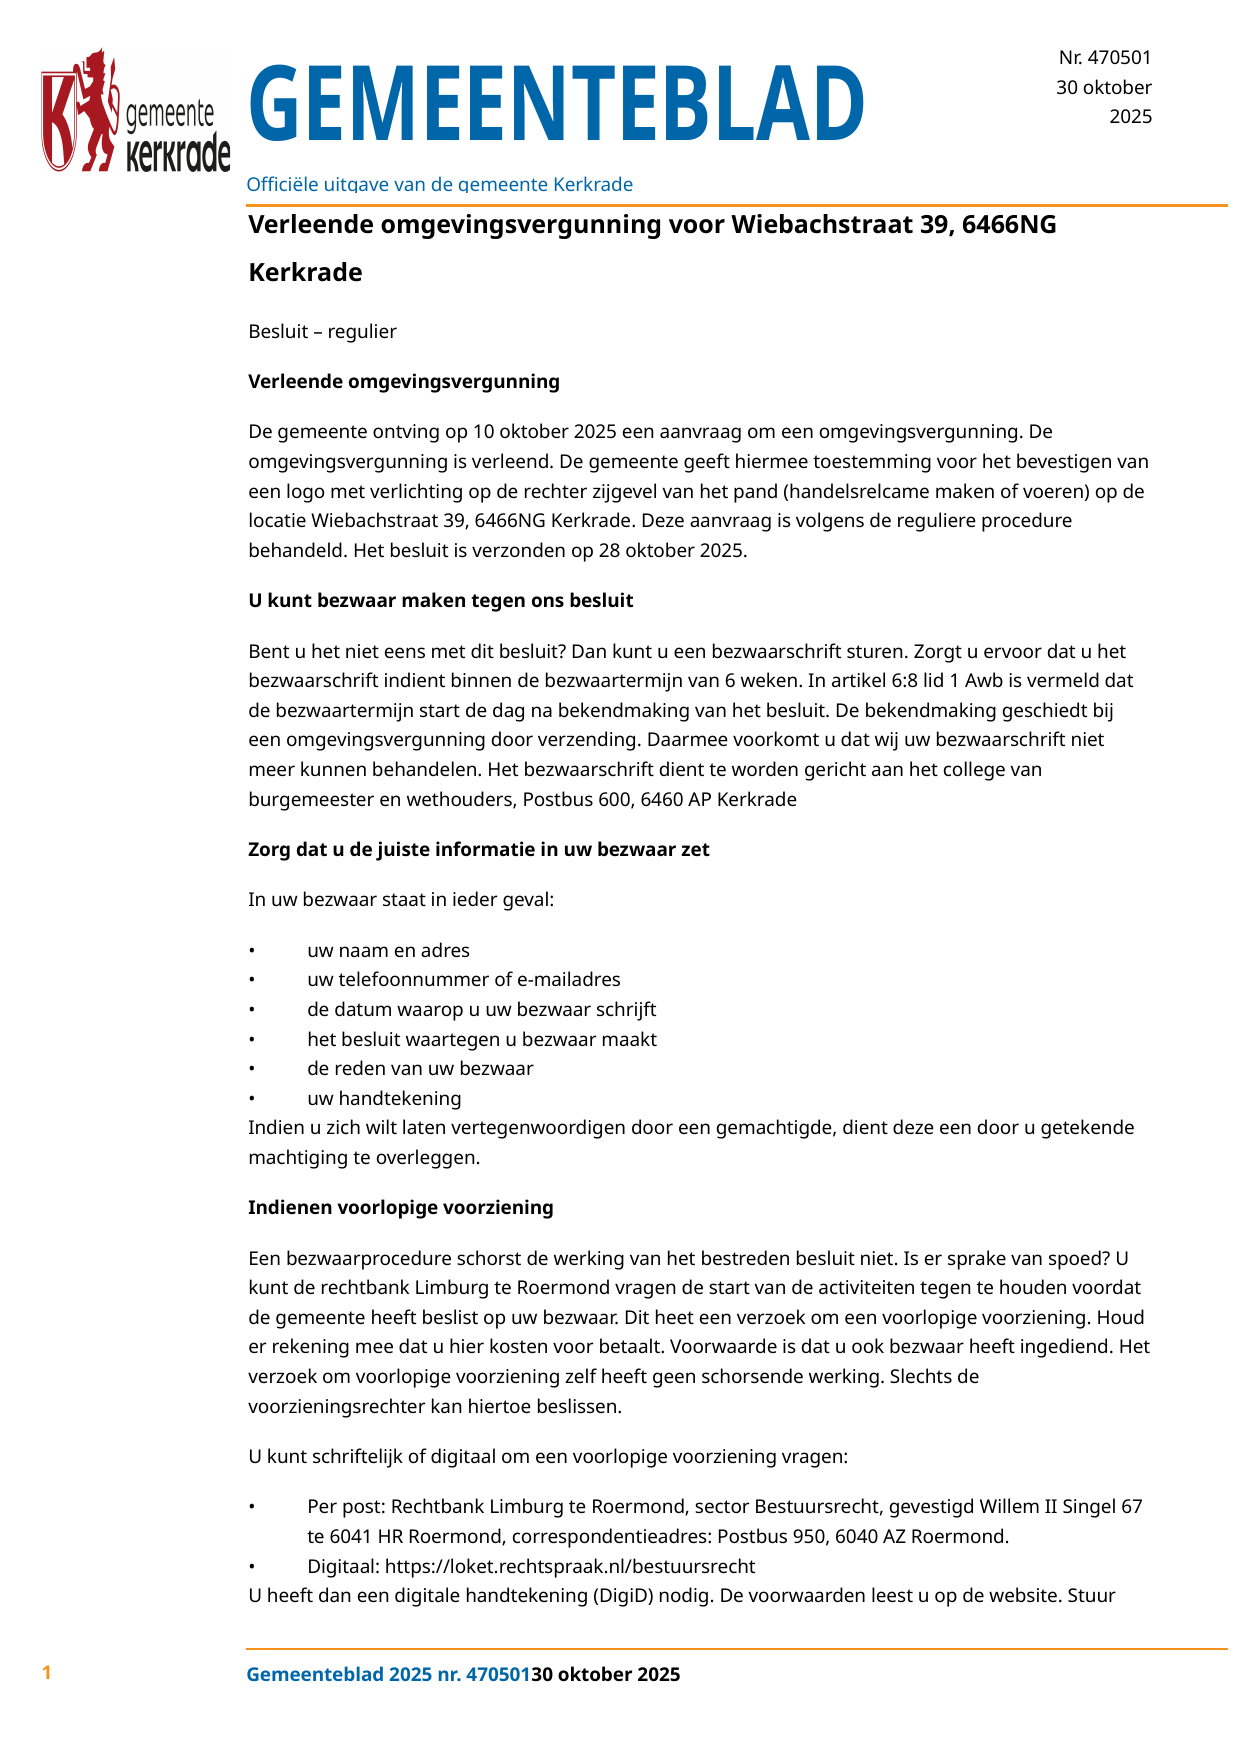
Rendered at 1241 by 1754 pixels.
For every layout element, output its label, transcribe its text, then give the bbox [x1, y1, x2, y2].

text U heeft dan een digitale handtekening (DigiD) nodig. De voorwaarden leest u op de website. Stuur [248, 1582, 1152, 1608]
list het besluit waartegen u bezwaar maakt [248, 1026, 1152, 1052]
text Indienen voorlopige voorziening [248, 1194, 1152, 1220]
list uw telefoonnummer of e-mailadres [248, 967, 1152, 992]
picture [41, 47, 231, 172]
text Besluit – regulier [248, 318, 1152, 344]
text Bent u het niet eens met dit besluit? Dan kunt u een bezwaarschrift sturen. Zorgt u ervoor dat u het bezwaarschrift indient binnen de bezwaartermijn van 6 weken. In artikel 6:8 lid 1 Awb is vermeld dat de bezwaartermijn start de dag na bekendmaking van het besluit. De bekendmaking geschiedt bij een omgevingsvergunning door verzending. Daarmee voorkomt u dat wij uw bezwaarschrift niet meer kunnen behandelen. Het bezwaarschrift dient te worden gericht aan het college van burgemeester en wethouders, Postbus 600, 6460 AP Kerkrade [248, 638, 1152, 812]
text Een bezwaarprocedure schorst de werking van het bestreden besluit niet. Is er sprake van spoed? U kunt de rechtbank Limburg te Roermond vragen de start van de activiteiten tegen te houden voordat de gemeente heeft beslist op uw bezwaar. Dit heet een verzoek om een voorlopige voorziening. Houd er rekening mee dat u hier kosten voor betaalt. Voorwaarde is dat u ook bezwaar heeft ingediend. Het verzoek om voorlopige voorziening zelf heeft geen schorsende werking. Slechts de voorzieningsrechter kan hiertoe beslissen. [248, 1245, 1152, 1419]
text Verleende omgevingsvergunning voor Wiebachstraat 39, 6466NG Kerkrade [248, 207, 1152, 288]
list de datum waarop u uw bezwaar schrijft [248, 996, 1152, 1022]
text U kunt schriftelijk of digitaal om een voorlopige voorziening vragen: [248, 1443, 1152, 1469]
text Indien u zich wilt laten vertegenwoordigen door een gemachtigde, dient deze een door u getekende machtiging te overleggen. [248, 1114, 1152, 1170]
list uw handtekening [248, 1085, 1152, 1111]
text De gemeente ontving op 10 oktober 2025 een aanvraag om een omgevingsvergunning. De omgevingsvergunning is verleend. De gemeente geeft hiermee toestemming voor het bevestigen van een logo met verlichting op de rechter zijgevel van het pand (handelsrelcame maken of voeren) op de locatie Wiebachstraat 39, 6466NG Kerkrade. Deze aanvraag is volgens de reguliere procedure behandeld. Het besluit is verzonden op 28 oktober 2025. [248, 419, 1152, 563]
text Verleende omgevingsvergunning [248, 368, 1152, 394]
text U kunt bezwaar maken tegen ons besluit [248, 587, 1152, 613]
list uw naam en adres [248, 937, 1152, 963]
list Digitaal: https://loket.rechtspraak.nl/bestuursrecht [248, 1553, 1152, 1579]
text Zorg dat u de juiste informatie in uw bezwaar zet [248, 836, 1152, 862]
list de reden van uw bezwaar [248, 1055, 1152, 1081]
list Per post: Rechtbank Limburg te Roermond, sector Bestuursrecht, gevestigd Willem II Singel 67 te 6041 HR Roermond, correspondentieadres: Postbus 950, 6040 AZ Roermond. [248, 1494, 1152, 1549]
text In uw bezwaar staat in ieder geval: [248, 887, 1152, 912]
